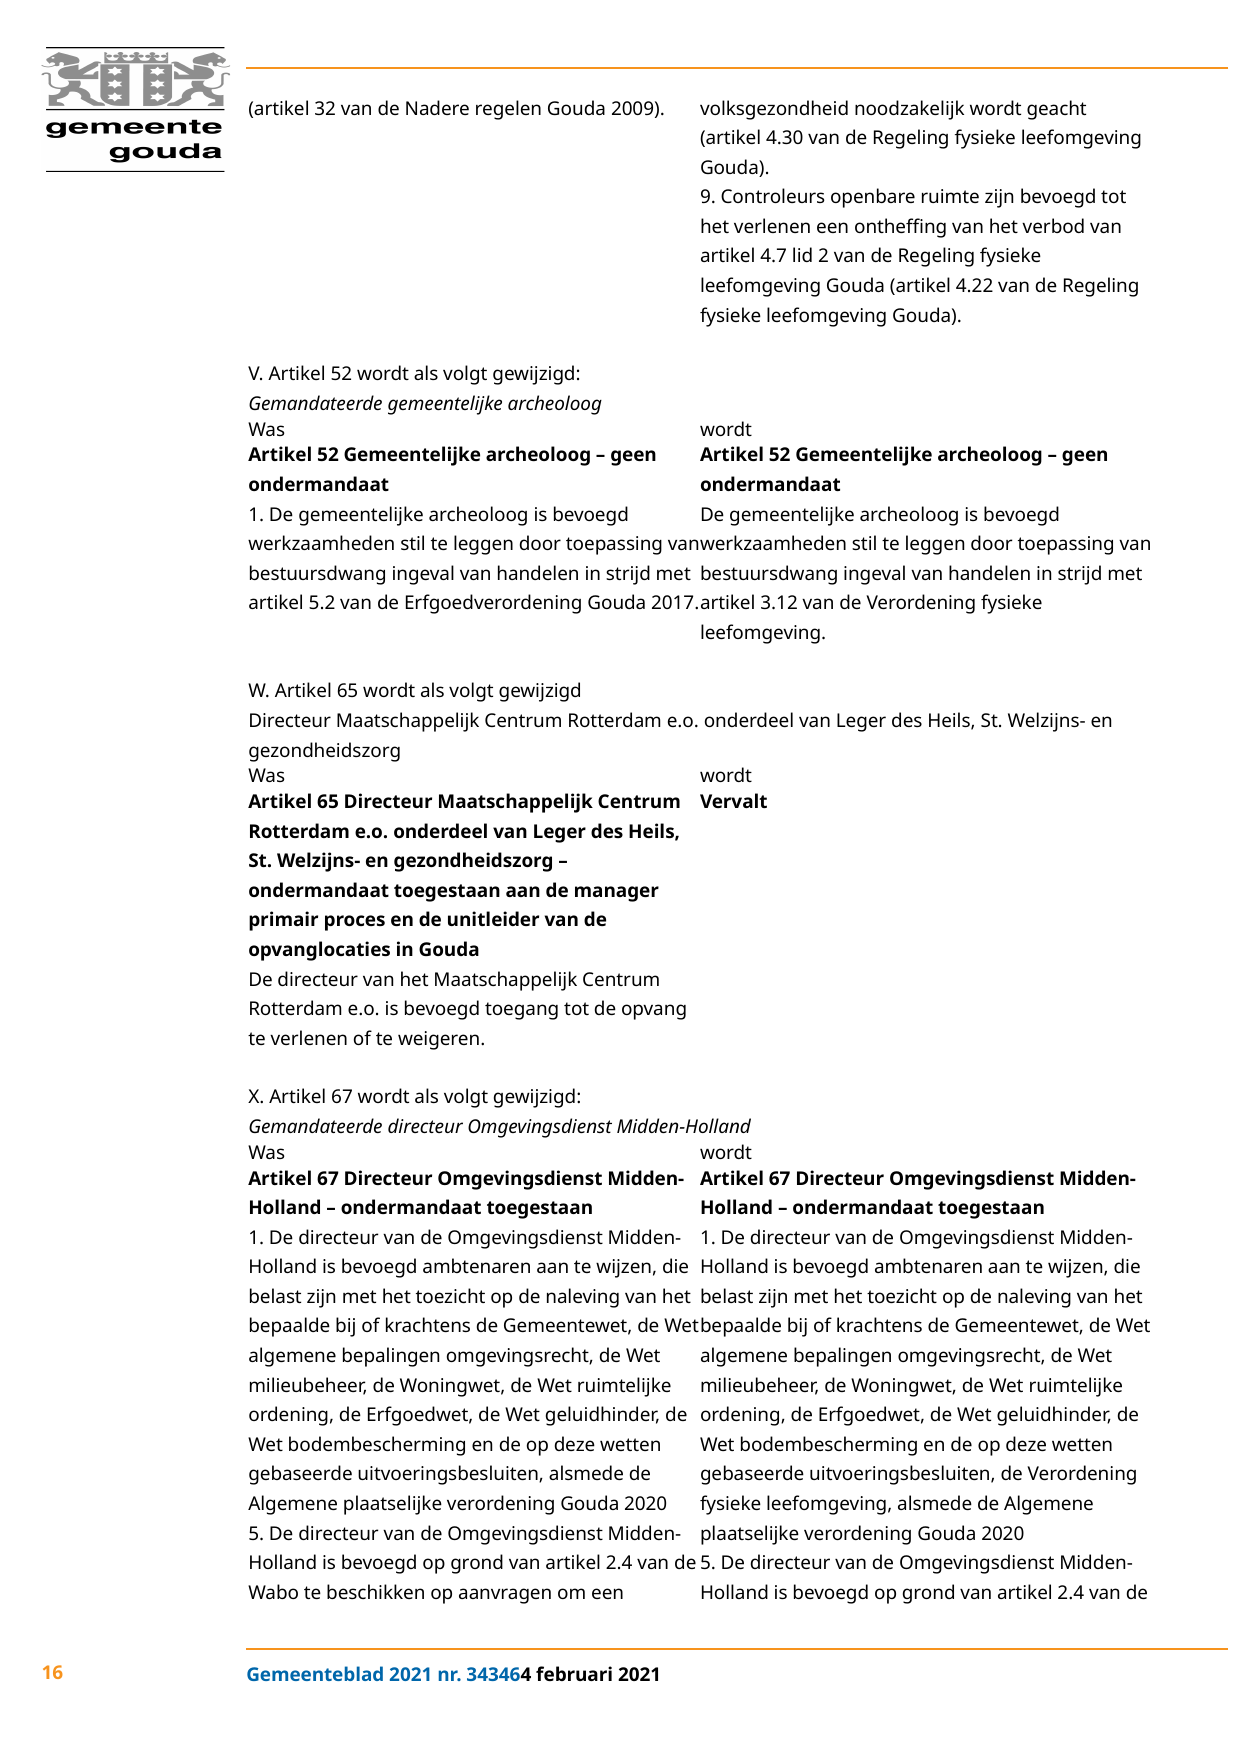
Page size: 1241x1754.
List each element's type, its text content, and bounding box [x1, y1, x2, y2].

table_cell Artikel 67 Directeur Omgevingsdienst Midden-Holland – ondermandaat toegestaan 1. De directeur van de Omgevingsdienst Midden-Holland is bevoegd ambtenaren aan te wijzen, die belast zijn met het toezicht op de naleving van het bepaalde bij of krachtens de Gemeentewet, de Wet algemene bepalingen omgevingsrecht, de Wet milieubeheer, de Woningwet, de Wet ruimtelijke ordening, de Erfgoedwet, de Wet geluidhinder, de Wet bodembescherming en de op deze wetten gebaseerde uitvoeringsbesluiten, alsmede de Algemene plaatselijke verordening Gouda 2020 5. De directeur van de Omgevingsdienst Midden-Holland is bevoegd op grond van artikel 2.4 van de Wabo te beschikken op aanvragen om een [248, 1165, 700, 1604]
table_cell Artikel 52 Gemeentelijke archeoloog – geen ondermandaat 1. De gemeentelijke archeoloog is bevoegd werkzaamheden stil te leggen door toepassing van bestuursdwang ingeval van handelen in strijd met artikel 5.2 van de Erfgoedverordening Gouda 2017. [248, 442, 700, 645]
table_cell Was [248, 763, 700, 788]
table_cell wordt [700, 416, 1152, 442]
table_cell (artikel 32 van de Nadere regelen Gouda 2009). [248, 95, 700, 328]
text W. Artikel 65 wordt als volgt gewijzigd [248, 678, 1152, 703]
table_cell Was [248, 1139, 700, 1165]
table_cell Vervalt [700, 788, 1152, 1051]
table_header Directeur Maatschappelijk Centrum Rotterdam e.o. onderdeel van Leger des Heils, St. Welzijns- en gezondheidszorg [248, 707, 1152, 763]
table_cell wordt [700, 1139, 1152, 1165]
table_cell Artikel 52 Gemeentelijke archeoloog – geen ondermandaat De gemeentelijke archeoloog is bevoegd werkzaamheden stil te leggen door toepassing van bestuursdwang ingeval van handelen in strijd met artikel 3.12 van de Verordening fysieke leefomgeving. [700, 442, 1152, 645]
text X. Artikel 67 wordt als volgt gewijzigd: [248, 1083, 1152, 1109]
picture [41, 47, 231, 172]
table_cell Artikel 67 Directeur Omgevingsdienst Midden-Holland – ondermandaat toegestaan 1. De directeur van de Omgevingsdienst Midden-Holland is bevoegd ambtenaren aan te wijzen, die belast zijn met het toezicht op de naleving van het bepaalde bij of krachtens de Gemeentewet, de Wet algemene bepalingen omgevingsrecht, de Wet milieubeheer, de Woningwet, de Wet ruimtelijke ordening, de Erfgoedwet, de Wet geluidhinder, de Wet bodembescherming en de op deze wetten gebaseerde uitvoeringsbesluiten, de Verordening fysieke leefomgeving, alsmede de Algemene plaatselijke verordening Gouda 2020 5. De directeur van de Omgevingsdienst Midden-Holland is bevoegd op grond van artikel 2.4 van de [700, 1165, 1152, 1604]
table_header Gemandateerde directeur Omgevingsdienst Midden-Holland [248, 1113, 1152, 1139]
text V. Artikel 52 wordt als volgt gewijzigd: [248, 360, 1152, 386]
table_cell volksgezondheid noodzakelijk wordt geacht (artikel 4.30 van de Regeling fysieke leefomgeving Gouda). 9. Controleurs openbare ruimte zijn bevoegd tot het verlenen een ontheffing van het verbod van artikel 4.7 lid 2 van de Regeling fysieke leefomgeving Gouda (artikel 4.22 van de Regeling fysieke leefomgeving Gouda). [700, 95, 1152, 328]
table_cell Artikel 65 Directeur Maatschappelijk Centrum Rotterdam e.o. onderdeel van Leger des Heils, St. Welzijns- en gezondheidszorg – ondermandaat toegestaan aan de manager primair proces en de unitleider van de opvanglocaties in Gouda De directeur van het Maatschappelijk Centrum Rotterdam e.o. is bevoegd toegang tot de opvang te verlenen of te weigeren. [248, 788, 700, 1051]
table_header Gemandateerde gemeentelijke archeoloog [248, 390, 1152, 416]
table_cell Was [248, 416, 700, 442]
table_cell wordt [700, 763, 1152, 788]
